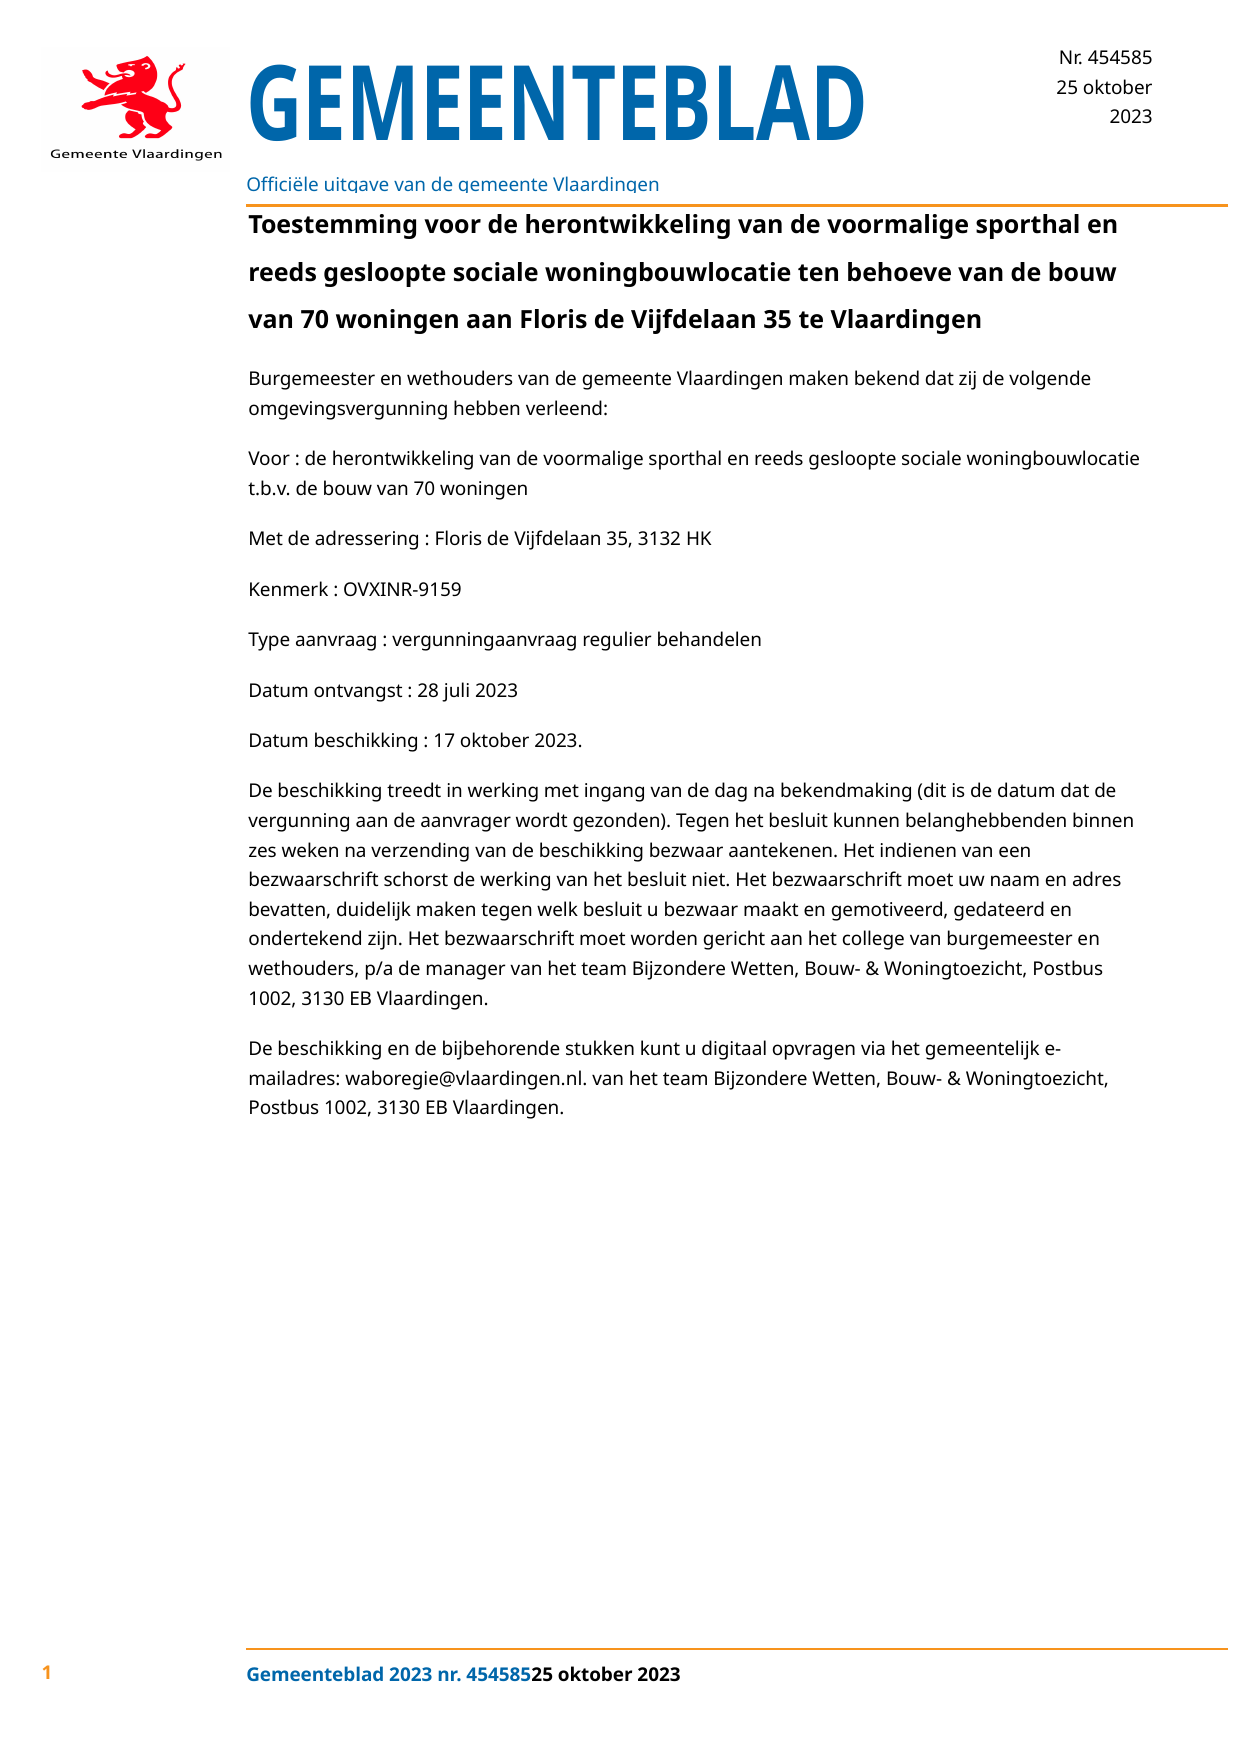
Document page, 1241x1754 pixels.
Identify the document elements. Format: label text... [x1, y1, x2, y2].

picture [41, 47, 231, 172]
text Burgemeester en wethouders van de gemeente Vlaardingen maken bekend dat zij de volgende omgevingsvergunning hebben verleend: [248, 366, 1152, 421]
text Toestemming voor de herontwikkeling van de voormalige sporthal en reeds gesloopte sociale woningbouwlocatie ten behoeve van de bouw van 70 woningen aan Floris de Vijfdelaan 35 te Vlaardingen [248, 207, 1152, 336]
text Voor : de herontwikkeling van de voormalige sporthal en reeds gesloopte sociale woningbouwlocatie t.b.v. de bouw van 70 woningen [248, 446, 1152, 501]
text Type aanvraag : vergunningaanvraag regulier behandelen [248, 626, 1152, 652]
text Datum ontvangst : 28 juli 2023 [248, 677, 1152, 702]
text Met de adressering : Floris de Vijfdelaan 35, 3132 HK [248, 526, 1152, 551]
text De beschikking en de bijbehorende stukken kunt u digitaal opvragen via het gemeentelijk e-mailadres: waboregie@vlaardingen.nl. van het team Bijzondere Wetten, Bouw- & Woningtoezicht, Postbus 1002, 3130 EB Vlaardingen. [248, 1035, 1152, 1120]
text Kenmerk : OVXINR-9159 [248, 576, 1152, 602]
text Datum beschikking : 17 oktober 2023. [248, 727, 1152, 753]
text De beschikking treedt in werking met ingang van de dag na bekendmaking (dit is de datum dat de vergunning aan de aanvrager wordt gezonden). Tegen het besluit kunnen belanghebbenden binnen zes weken na verzending van de beschikking bezwaar aantekenen. Het indienen van een bezwaarschrift schorst de werking van het besluit niet. Het bezwaarschrift moet uw naam en adres bevatten, duidelijk maken tegen welk besluit u bezwaar maakt en gemotiveerd, gedateerd en ondertekend zijn. Het bezwaarschrift moet worden gericht aan het college van burgemeester en wethouders, p/a de manager van het team Bijzondere Wetten, Bouw- & Woningtoezicht, Postbus 1002, 3130 EB Vlaardingen. [248, 778, 1152, 1010]
